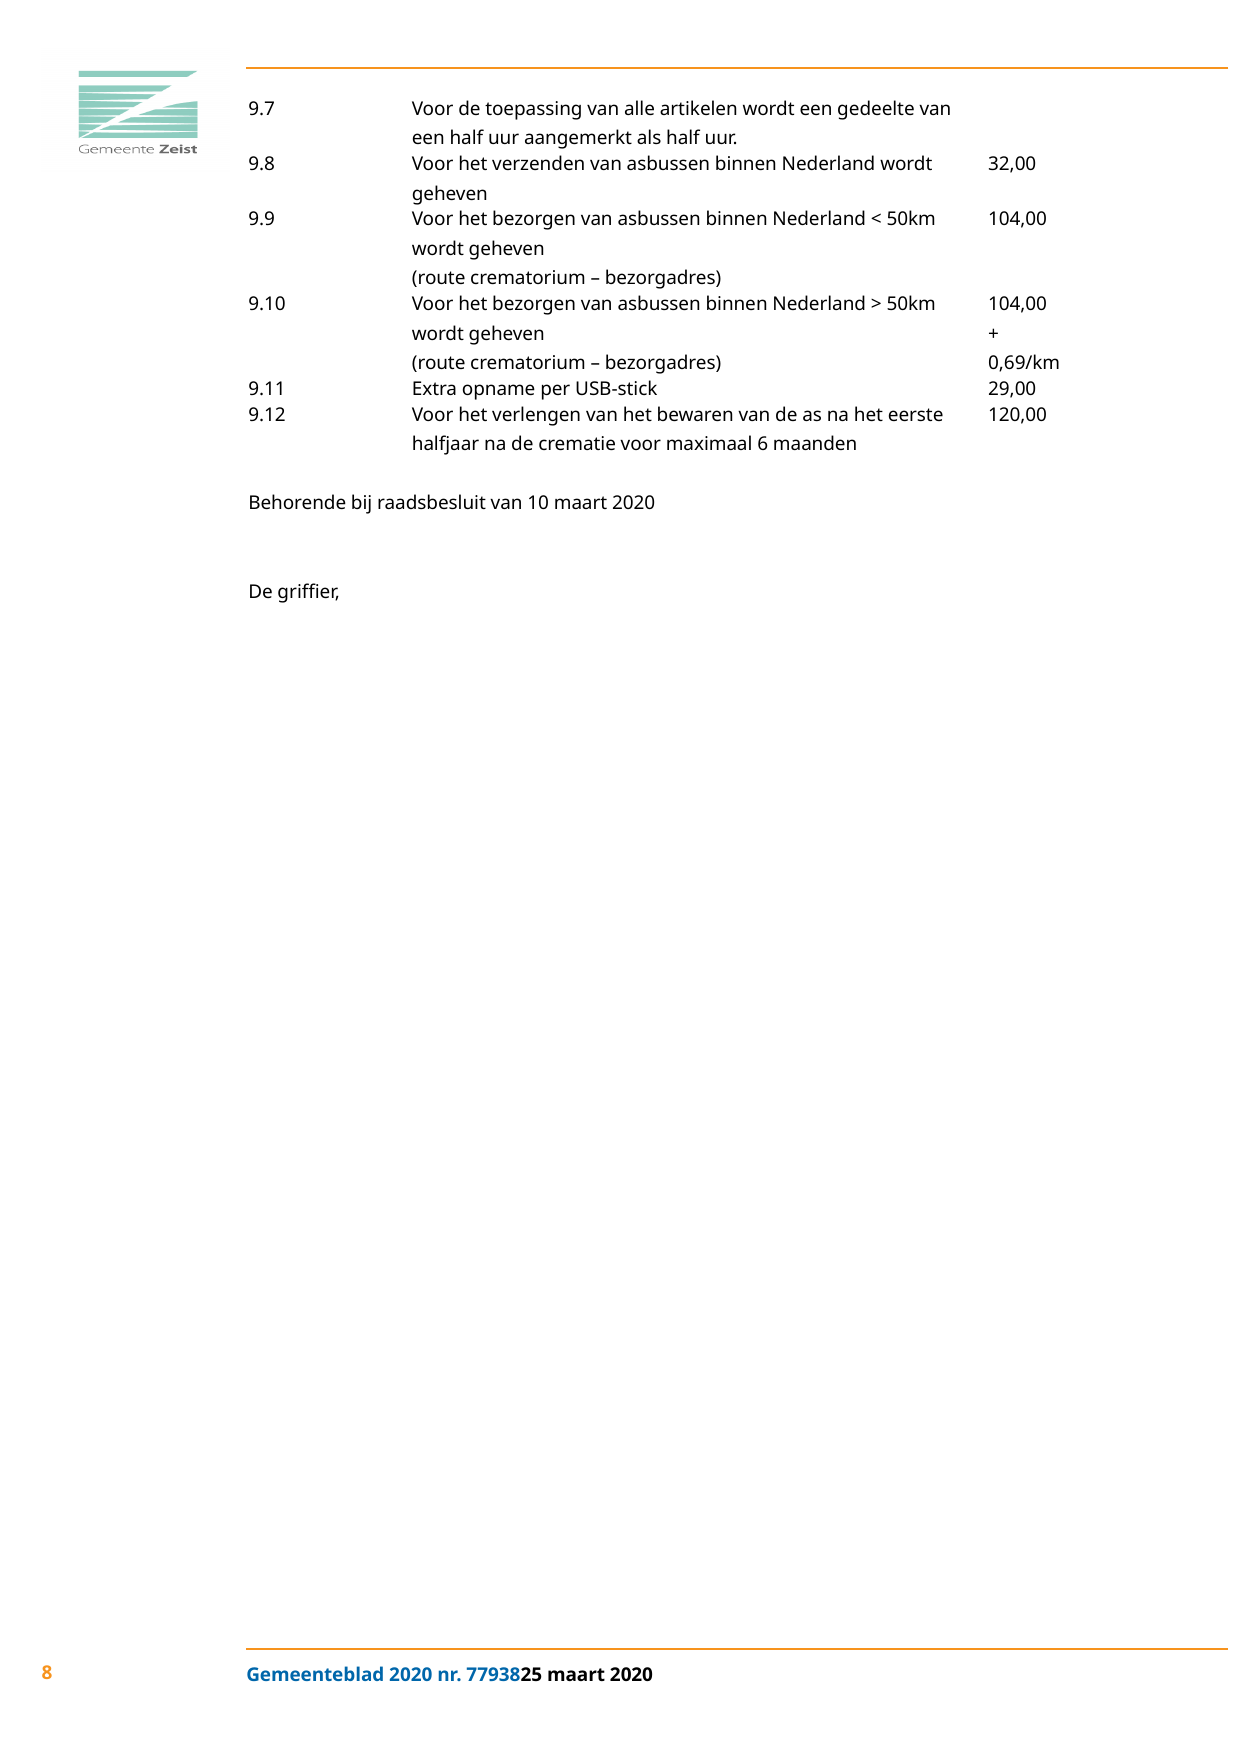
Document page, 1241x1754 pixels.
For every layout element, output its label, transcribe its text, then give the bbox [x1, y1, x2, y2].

table_cell Voor het bezorgen van asbussen binnen Nederland > 50km wordt geheven (route crematorium – bezorgadres) [412, 290, 988, 375]
table_cell 9.7 [248, 95, 412, 150]
table_cell 9.11 [248, 375, 412, 401]
text De griffier, [248, 578, 1152, 603]
table_cell 32,00 [988, 150, 1152, 205]
table_cell 104,00 + 0,69/km [988, 290, 1152, 375]
table_cell Extra opname per USB-stick [412, 375, 988, 401]
picture [41, 47, 231, 172]
table_cell 104,00 [988, 205, 1152, 290]
table_cell Voor het bezorgen van asbussen binnen Nederland < 50km wordt geheven (route crematorium – bezorgadres) [412, 205, 988, 290]
table_cell [988, 95, 1152, 150]
table_cell 9.8 [248, 150, 412, 205]
table_cell 9.10 [248, 290, 412, 375]
table_cell Voor het verzenden van asbussen binnen Nederland wordt geheven [412, 150, 988, 205]
text Behorende bij raadsbesluit van 10 maart 2020 [248, 489, 1152, 515]
table_cell 9.12 [248, 401, 412, 456]
table_cell 9.9 [248, 205, 412, 290]
table_cell 120,00 [988, 401, 1152, 456]
table_cell Voor de toepassing van alle artikelen wordt een gedeelte van een half uur aangemerkt als half uur. [412, 95, 988, 150]
table_cell Voor het verlengen van het bewaren van de as na het eerste halfjaar na de crematie voor maximaal 6 maanden [412, 401, 988, 456]
table_cell 29,00 [988, 375, 1152, 401]
